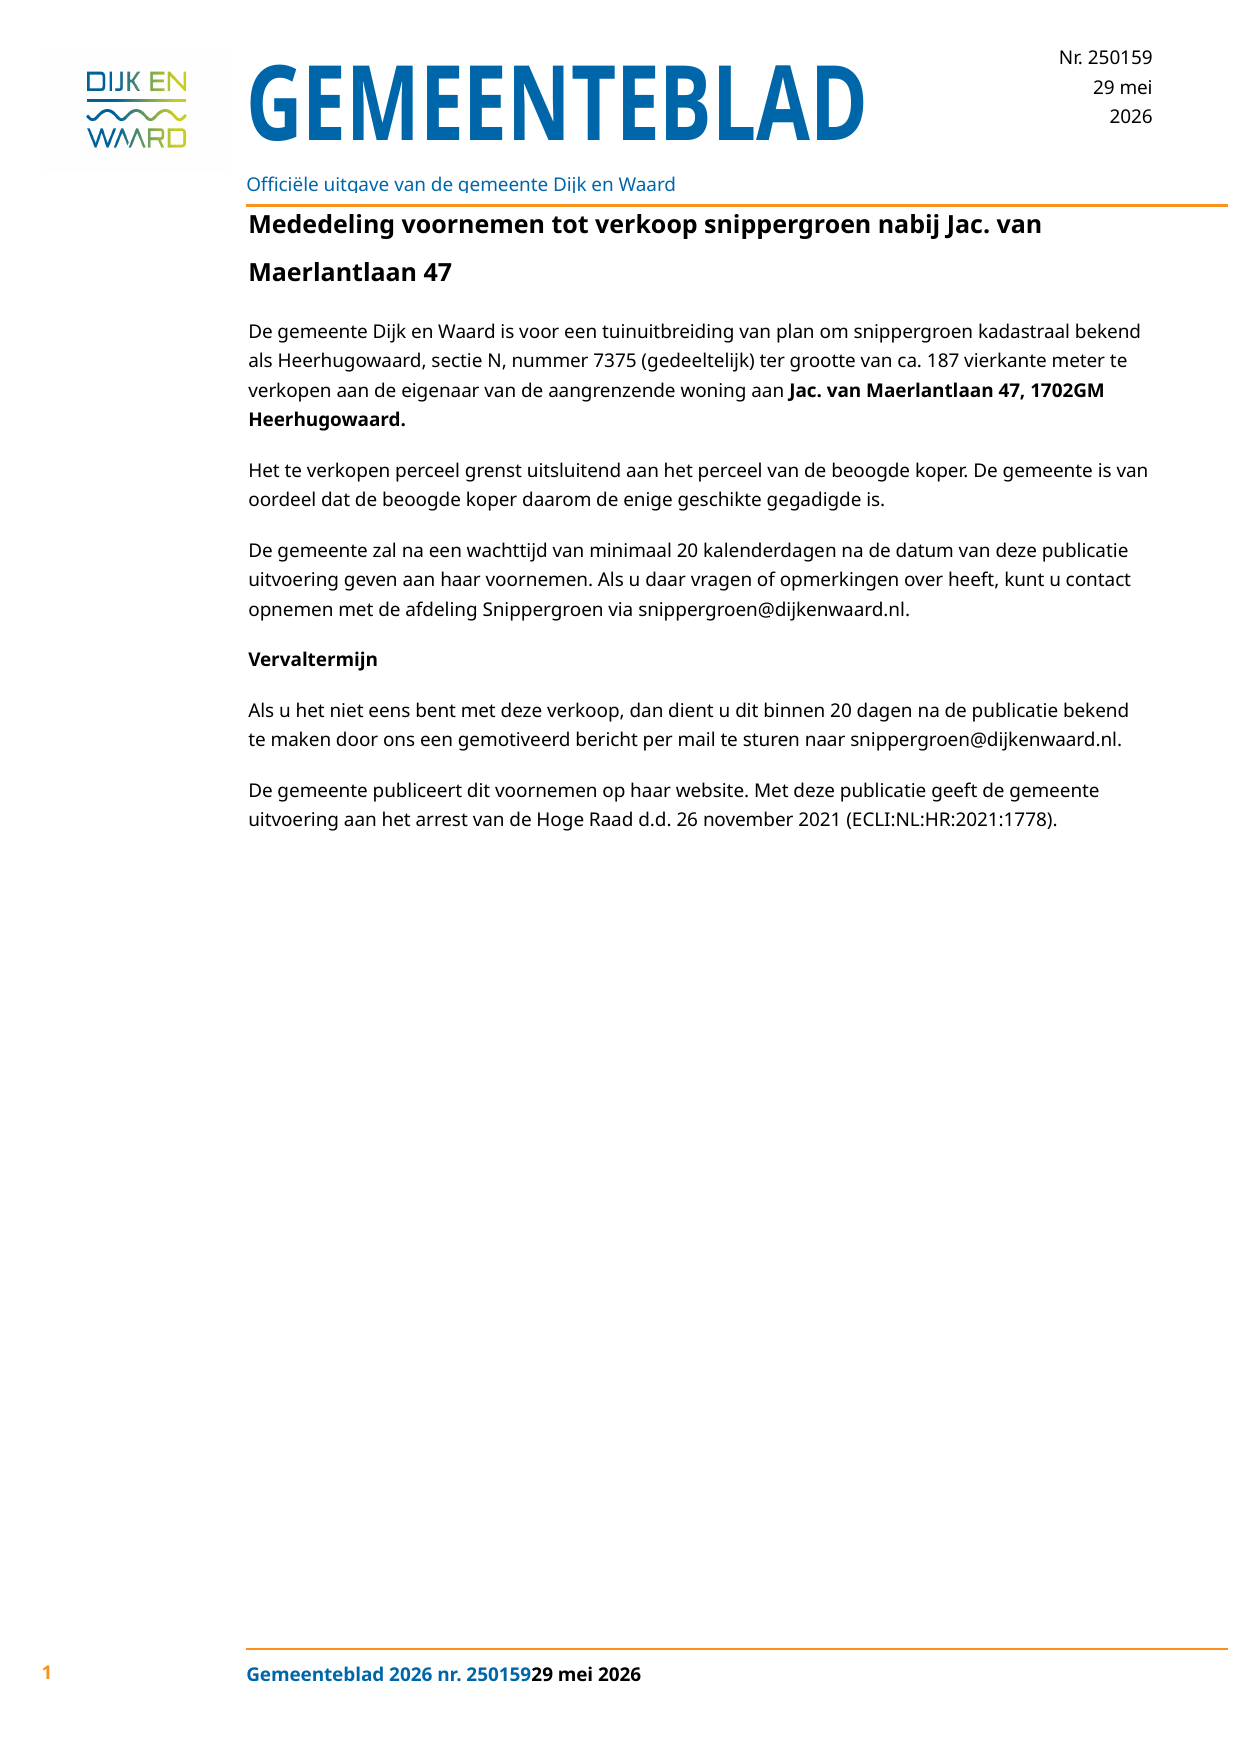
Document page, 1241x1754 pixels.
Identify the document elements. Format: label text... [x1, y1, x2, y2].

text Mededeling voornemen tot verkoop snippergroen nabij Jac. van Maerlantlaan 47 [248, 207, 1152, 288]
text De gemeente zal na een wachttijd van minimaal 20 kalenderdagen na de datum van deze publicatie uitvoering geven aan haar voornemen. Als u daar vragen of opmerkingen over heeft, kunt u contact opnemen met de afdeling Snippergroen via snippergroen@dijkenwaard.nl. [248, 537, 1152, 622]
text Als u het niet eens bent met deze verkoop, dan dient u dit binnen 20 dagen na de publicatie bekend te maken door ons een gemotiveerd bericht per mail te sturen naar snippergroen@dijkenwaard.nl. [248, 697, 1152, 752]
text De gemeente Dijk en Waard is voor een tuinuitbreiding van plan om snippergroen kadastraal bekend als Heerhugowaard, sectie N, nummer 7375 (gedeeltelijk) ter grootte van ca. 187 vierkante meter te verkopen aan de eigenaar van de aangrenzende woning aan Jac. van Maerlantlaan 47, 1702GM Heerhugowaard. [248, 318, 1152, 432]
text Vervaltermijn [248, 647, 1152, 672]
text Het te verkopen perceel grenst uitsluitend aan het perceel van de beoogde koper. De gemeente is van oordeel dat de beoogde koper daarom de enige geschikte gegadigde is. [248, 457, 1152, 512]
picture [41, 47, 231, 172]
text De gemeente publiceert dit voornemen op haar website. Met deze publicatie geeft de gemeente uitvoering aan het arrest van de Hoge Raad d.d. 26 november 2021 (ECLI:NL:HR:2021:1778). [248, 777, 1152, 832]
